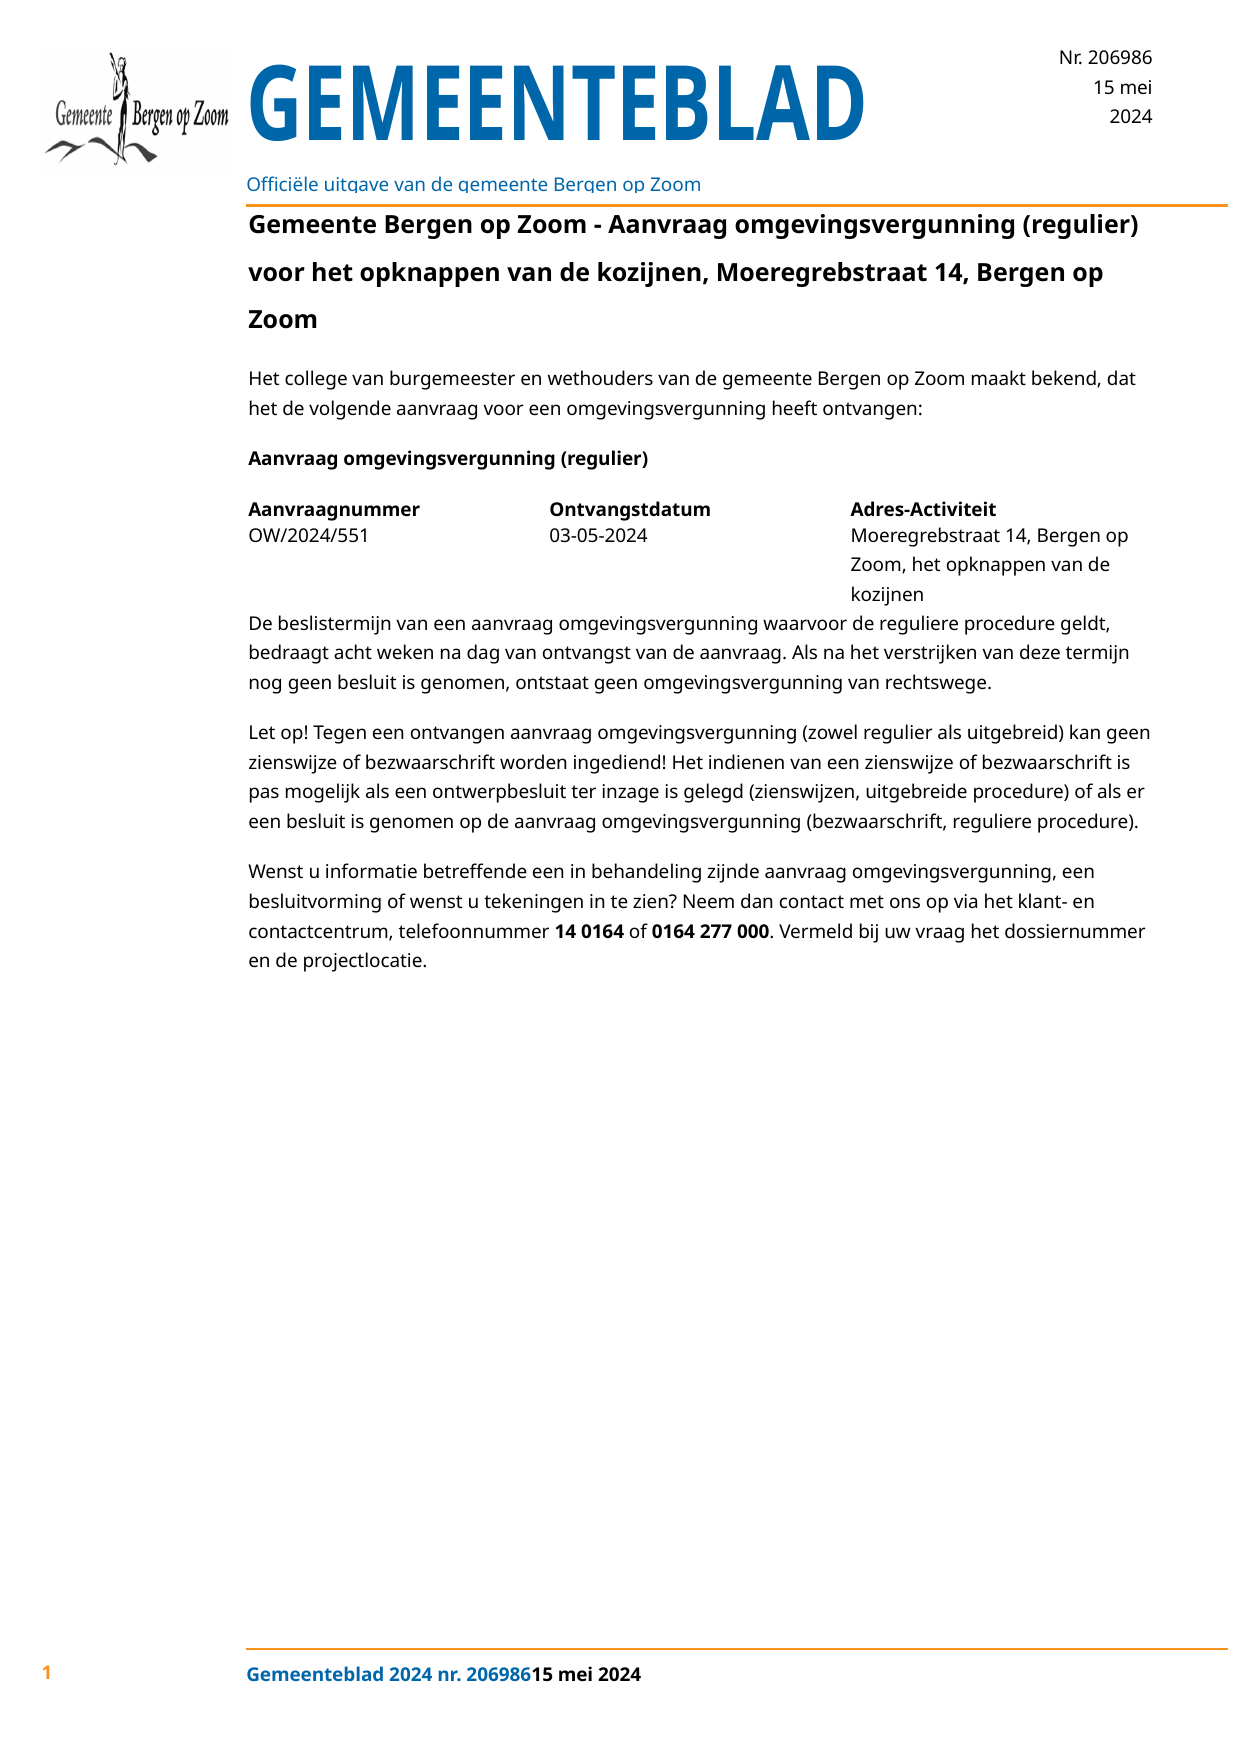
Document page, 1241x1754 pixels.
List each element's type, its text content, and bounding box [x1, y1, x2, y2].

text Gemeente Bergen op Zoom - Aanvraag omgevingsvergunning (regulier) voor het opknappen van de kozijnen, Moeregrebstraat 14, Bergen op Zoom [248, 207, 1152, 336]
text Let op! Tegen een ontvangen aanvraag omgevingsvergunning (zowel regulier als uitgebreid) kan geen zienswijze of bezwaarschrift worden ingediend! Het indienen van een zienswijze of bezwaarschrift is pas mogelijk als een ontwerpbesluit ter inzage is gelegd (zienswijzen, uitgebreide procedure) of als er een besluit is genomen op de aanvraag omgevingsvergunning (bezwaarschrift, reguliere procedure). [248, 719, 1152, 834]
table_cell 03-05-2024 [549, 522, 850, 607]
text Aanvraag omgevingsvergunning (regulier) [248, 446, 1152, 471]
table_header Ontvangstdatum [549, 496, 850, 522]
table_cell OW/2024/551 [248, 522, 549, 607]
text De beslistermijn van een aanvraag omgevingsvergunning waarvoor de reguliere procedure geldt, bedraagt acht weken na dag van ontvangst van de aanvraag. Als na het verstrijken van deze termijn nog geen besluit is genomen, ontstaat geen omgevingsvergunning van rechtswege. [248, 610, 1152, 695]
table_header Aanvraagnummer [248, 496, 549, 522]
text Wenst u informatie betreffende een in behandeling zijnde aanvraag omgevingsvergunning, een besluitvorming of wenst u tekeningen in te zien? Neem dan contact met ons op via het klant- en contactcentrum, telefoonnummer 14 0164 of 0164 277 000. Vermeld bij uw vraag het dossiernummer en de projectlocatie. [248, 859, 1152, 973]
table_cell Moeregrebstraat 14, Bergen op Zoom, het opknappen van de kozijnen [850, 522, 1152, 607]
picture [41, 47, 231, 172]
text Het college van burgemeester en wethouders van de gemeente Bergen op Zoom maakt bekend, dat het de volgende aanvraag voor een omgevingsvergunning heeft ontvangen: [248, 366, 1152, 421]
table_header Adres-Activiteit [850, 496, 1152, 522]
